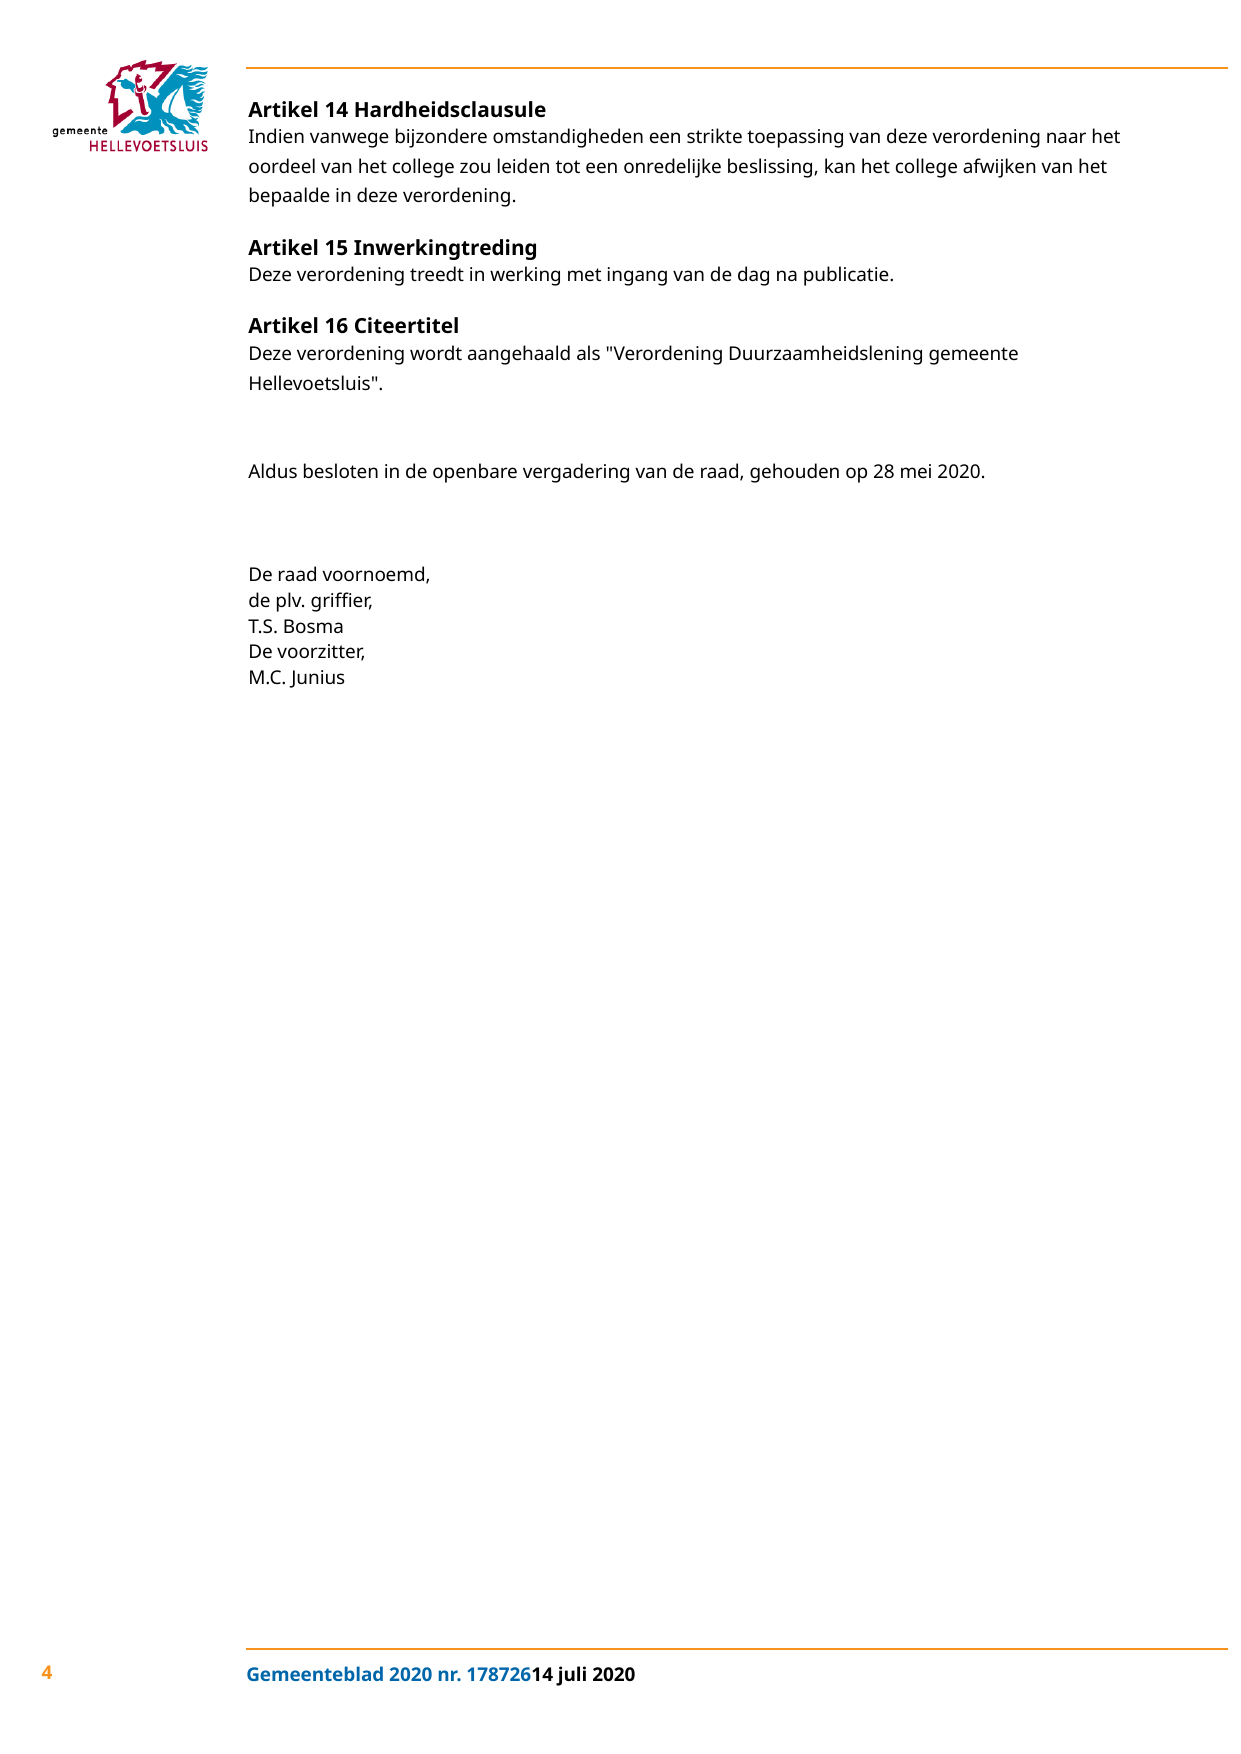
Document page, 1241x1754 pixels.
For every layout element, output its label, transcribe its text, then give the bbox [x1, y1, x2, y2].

text De voorzitter, [248, 638, 1152, 664]
text Aldus besloten in de openbare vergadering van de raad, gehouden op 28 mei 2020. [248, 458, 1152, 484]
text Deze verordening wordt aangehaald als "Verordening Duurzaamheidslening gemeente Hellevoetsluis". [248, 340, 1152, 395]
text Artikel 14 Hardheidsclausule [248, 95, 1152, 123]
text Artikel 15 Inwerkingtreding [248, 233, 1152, 261]
text T.S. Bosma [248, 613, 1152, 638]
text de plv. griffier, [248, 587, 1152, 613]
text Artikel 16 Citeertitel [248, 312, 1152, 340]
text M.C. Junius [248, 664, 1152, 690]
text De raad voornoemd, [248, 561, 1152, 587]
picture [41, 47, 231, 172]
text Indien vanwege bijzondere omstandigheden een strikte toepassing van deze verordening naar het oordeel van het college zou leiden tot een onredelijke beslissing, kan het college afwijken van het bepaalde in deze verordening. [248, 123, 1152, 208]
text Deze verordening treedt in werking met ingang van de dag na publicatie. [248, 261, 1152, 287]
